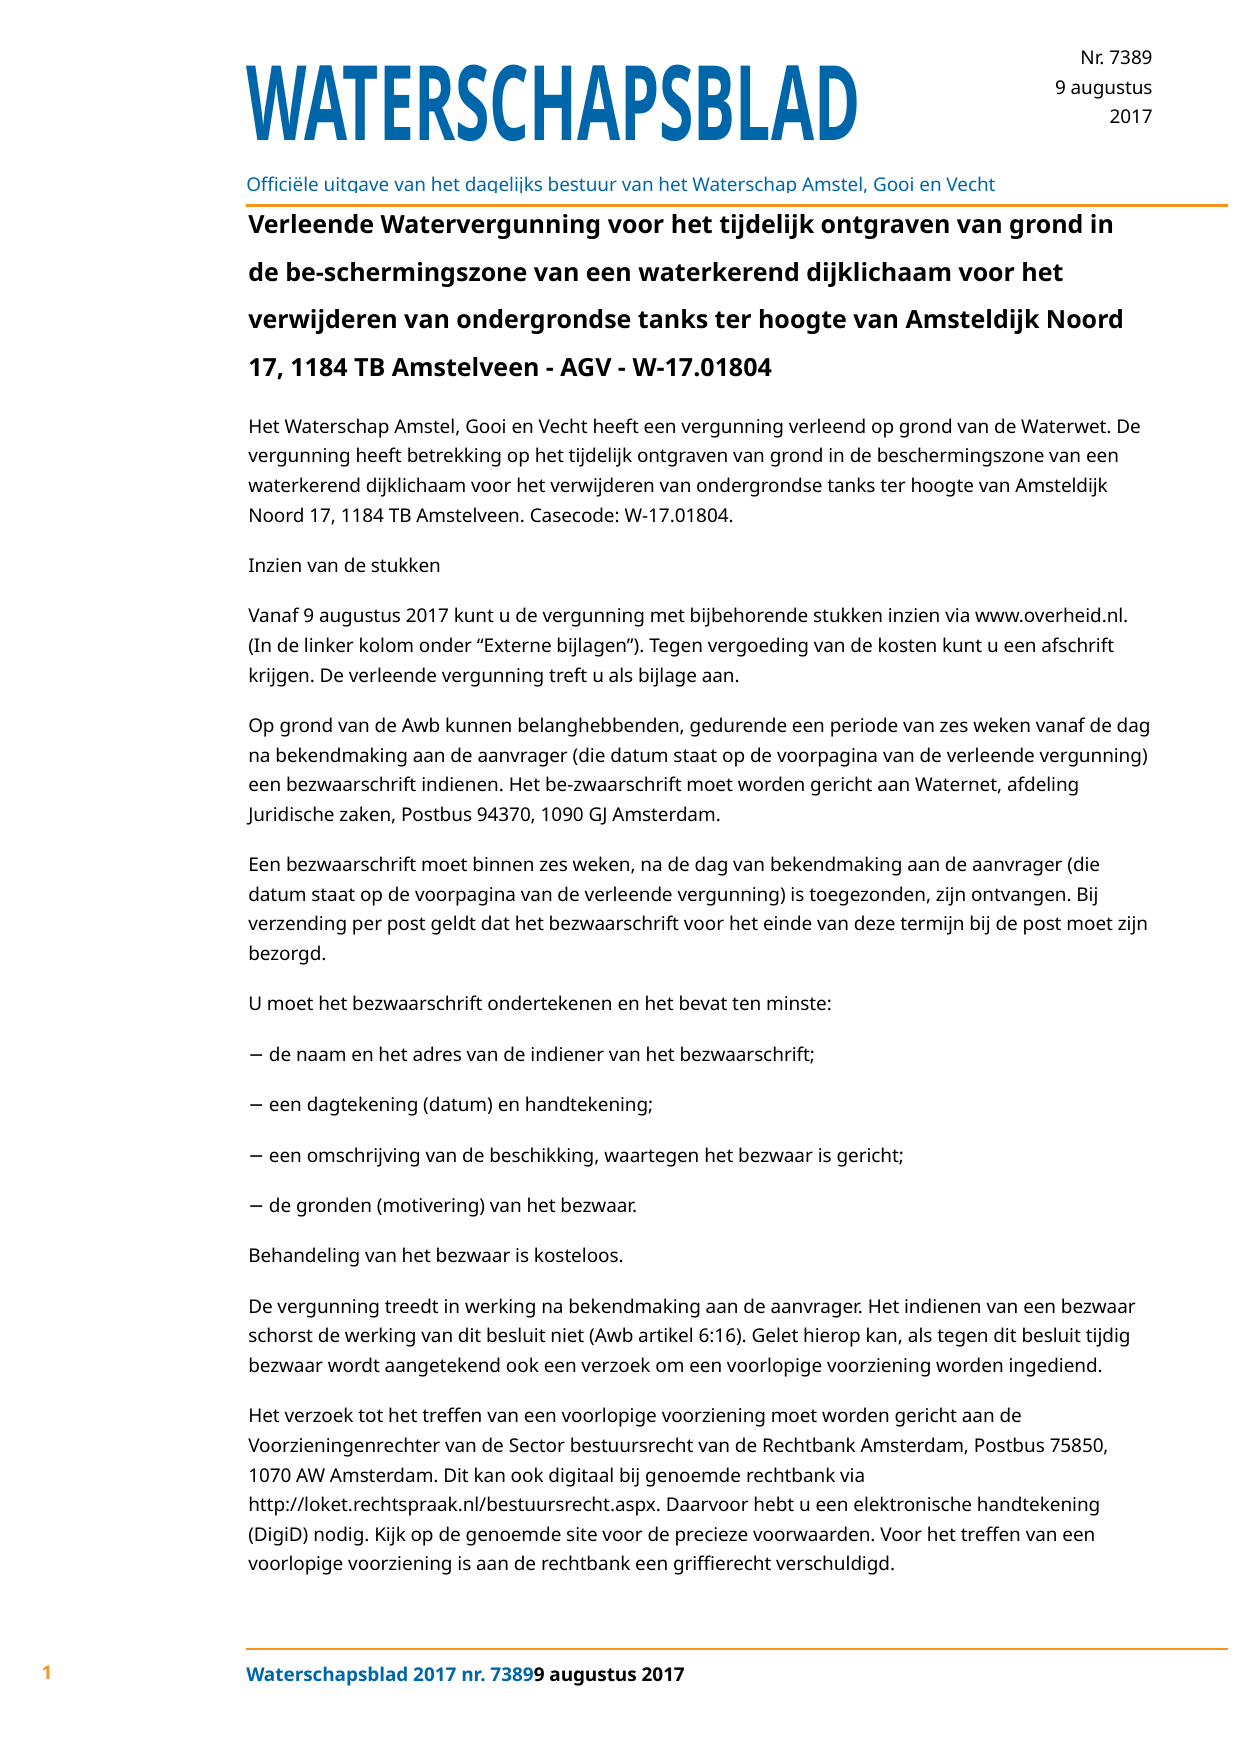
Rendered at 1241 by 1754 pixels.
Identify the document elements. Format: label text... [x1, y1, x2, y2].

text Verleende Watervergunning voor het tijdelijk ontgraven van grond in de be-schermingszone van een waterkerend dijklichaam voor het verwijderen van ondergrondse tanks ter hoogte van Amsteldijk Noord 17, 1184 TB Amstelveen - AGV - W-17.01804 [248, 207, 1152, 384]
text − de naam en het adres van de indiener van het bezwaarschrift; [248, 1041, 1152, 1067]
text − een dagtekening (datum) en handtekening; [248, 1091, 1152, 1117]
text Inzien van de stukken [248, 552, 1152, 578]
text Op grond van de Awb kunnen belanghebbenden, gedurende een periode van zes weken vanaf de dag na bekendmaking aan de aanvrager (die datum staat op de voorpagina van de verleende vergunning) een bezwaarschrift indienen. Het be-zwaarschrift moet worden gericht aan Waternet, afdeling Juridische zaken, Postbus 94370, 1090 GJ Amsterdam. [248, 712, 1152, 827]
picture [41, 47, 231, 172]
text Vanaf 9 augustus 2017 kunt u de vergunning met bijbehorende stukken inzien via www.overheid.nl. (In de linker kolom onder “Externe bijlagen”). Tegen vergoeding van de kosten kunt u een afschrift krijgen. De verleende vergunning treft u als bijlage aan. [248, 603, 1152, 688]
text Een bezwaarschrift moet binnen zes weken, na de dag van bekendmaking aan de aanvrager (die datum staat op de voorpagina van de verleende vergunning) is toegezonden, zijn ontvangen. Bij verzending per post geldt dat het bezwaarschrift voor het einde van deze termijn bij de post moet zijn bezorgd. [248, 851, 1152, 966]
text De vergunning treedt in werking na bekendmaking aan de aanvrager. Het indienen van een bezwaar schorst de werking van dit besluit niet (Awb artikel 6:16). Gelet hierop kan, als tegen dit besluit tijdig bezwaar wordt aangetekend ook een verzoek om een voorlopige voorziening worden ingediend. [248, 1293, 1152, 1378]
text U moet het bezwaarschrift ondertekenen en het bevat ten minste: [248, 991, 1152, 1016]
text − een omschrijving van de beschikking, waartegen het bezwaar is gericht; [248, 1142, 1152, 1168]
text Behandeling van het bezwaar is kosteloos. [248, 1243, 1152, 1268]
text − de gronden (motivering) van het bezwaar. [248, 1192, 1152, 1218]
text Het Waterschap Amstel, Gooi en Vecht heeft een vergunning verleend op grond van de Waterwet. De vergunning heeft betrekking op het tijdelijk ontgraven van grond in de beschermingszone van een waterkerend dijklichaam voor het verwijderen van ondergrondse tanks ter hoogte van Amsteldijk Noord 17, 1184 TB Amstelveen. Casecode: W-17.01804. [248, 413, 1152, 528]
text Het verzoek tot het treffen van een voorlopige voorziening moet worden gericht aan de Voorzieningenrechter van de Sector bestuursrecht van de Rechtbank Amsterdam, Postbus 75850, 1070 AW Amsterdam. Dit kan ook digitaal bij genoemde rechtbank via http://loket.rechtspraak.nl/bestuursrecht.aspx. Daarvoor hebt u een elektronische handtekening (DigiD) nodig. Kijk op de genoemde site voor de precieze voorwaarden. Voor het treffen van een voorlopige voorziening is aan de rechtbank een griffierecht verschuldigd. [248, 1403, 1152, 1576]
